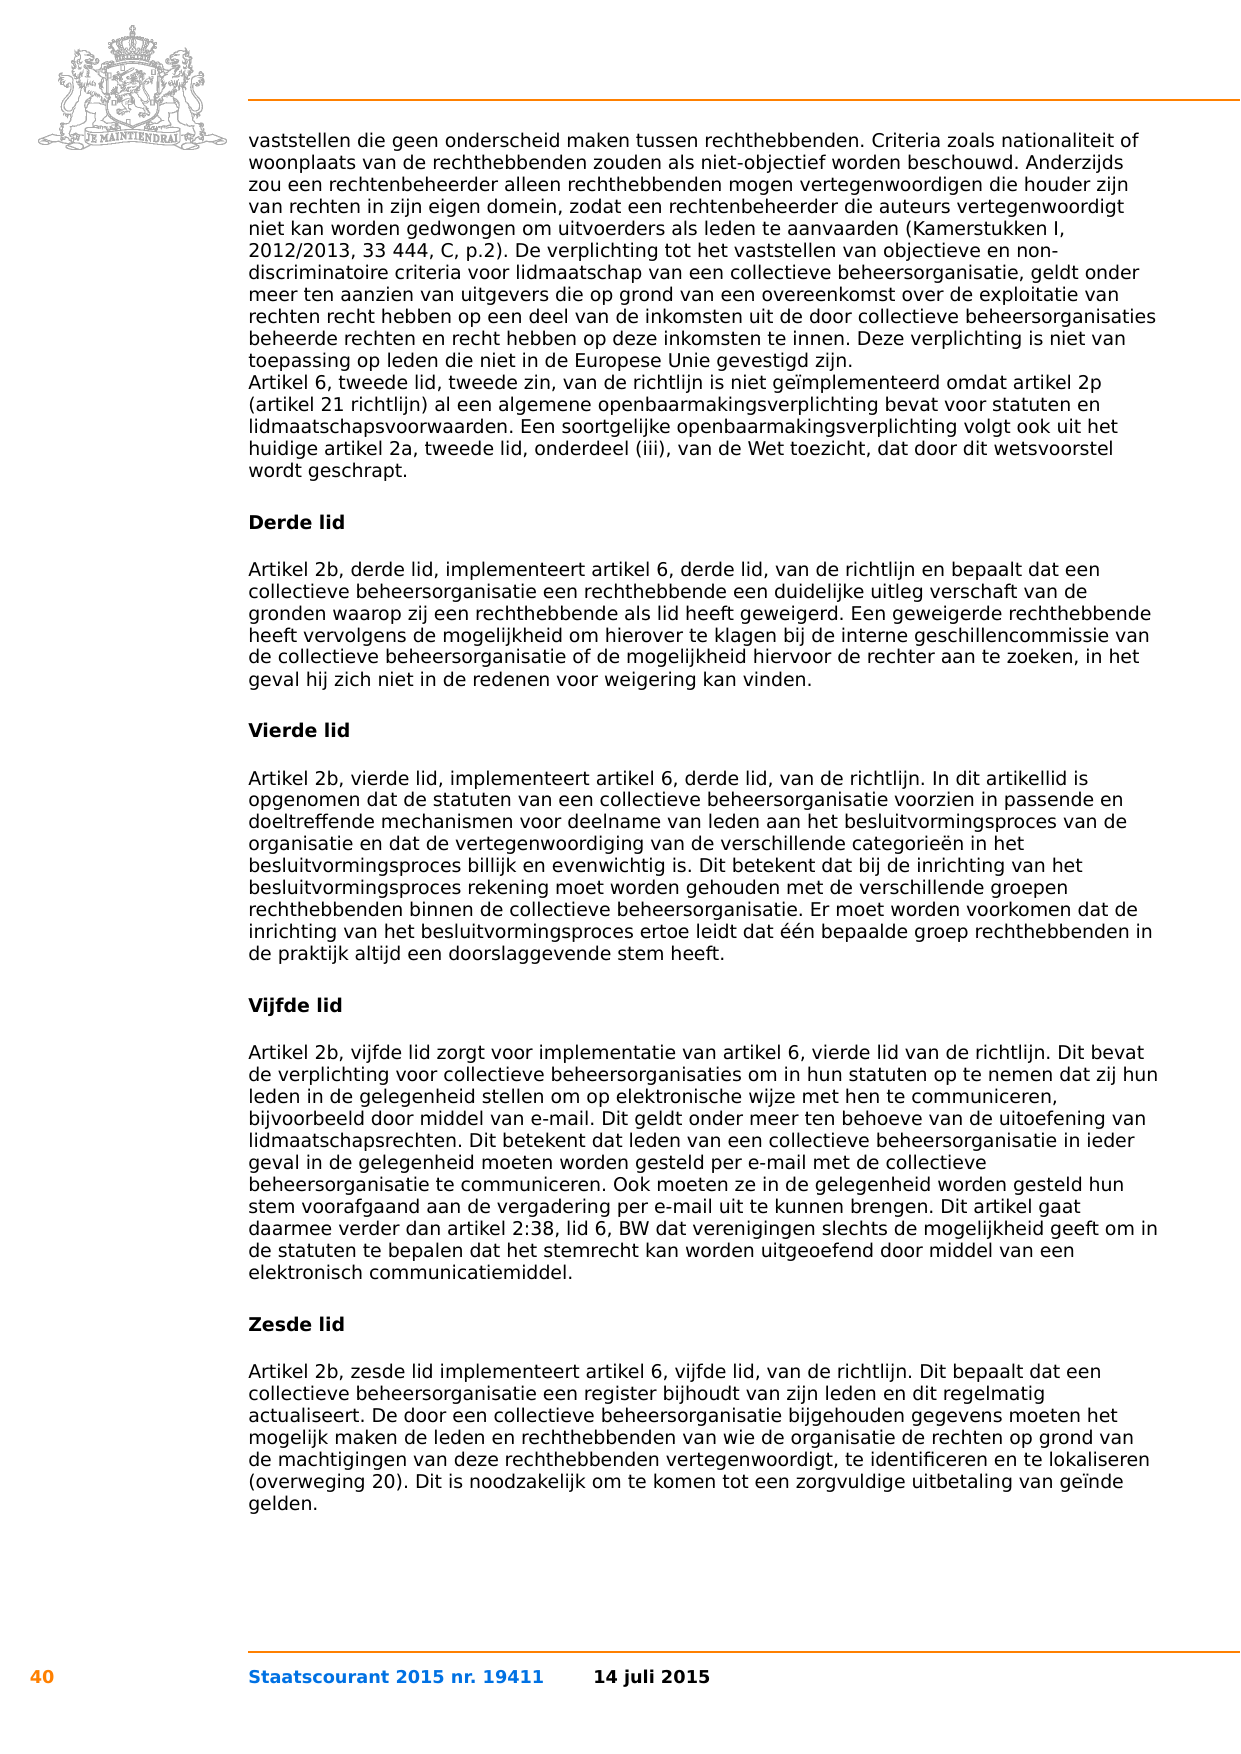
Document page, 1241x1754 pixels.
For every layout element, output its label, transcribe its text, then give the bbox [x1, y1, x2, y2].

subtitle Derde lid [248, 512, 1163, 533]
text Artikel 2b, zesde lid implementeert artikel 6, vijfde lid, van de richtlijn. Dit bepaalt dat een collectieve beheersorganisatie een register bijhoudt van zijn leden en dit regelmatig actualiseert. De door een collectieve beheersorganisatie bijgehouden gegevens moeten het mogelijk maken de leden en rechthebbenden van wie de organisatie de rechten op grond van de machtigingen van deze rechthebbenden vertegenwoordigt, te identificeren en te lokaliseren (overweging 20). Dit is noodzakelijk om te komen tot een zorgvuldige uitbetaling van geïnde gelden. [248, 1361, 1163, 1515]
text vaststellen die geen onderscheid maken tussen rechthebbenden. Criteria zoals nationaliteit of woonplaats van de rechthebbenden zouden als niet-objectief worden beschouwd. Anderzijds zou een rechtenbeheerder alleen rechthebbenden mogen vertegenwoordigen die houder zijn van rechten in zijn eigen domein, zodat een rechtenbeheerder die auteurs vertegenwoordigt niet kan worden gedwongen om uitvoerders als leden te aanvaarden (Kamerstukken I, 2012/2013, 33 444, C, p.2). De verplichting tot het vaststellen van objectieve en non-discriminatoire criteria voor lidmaatschap van een collectieve beheersorganisatie, geldt onder meer ten aanzien van uitgevers die op grond van een overeenkomst over de exploitatie van rechten recht hebben op een deel van de inkomsten uit de door collectieve beheersorganisaties beheerde rechten en recht hebben op deze inkomsten te innen. Deze verplichting is niet van toepassing op leden die niet in de Europese Unie gevestigd zijn. [248, 130, 1163, 372]
text Artikel 2b, vierde lid, implementeert artikel 6, derde lid, van de richtlijn. In dit artikellid is opgenomen dat de statuten van een collectieve beheersorganisatie voorzien in passende en doeltreffende mechanismen voor deelname van leden aan het besluitvormingsproces van de organisatie en dat de vertegenwoordiging van de verschillende categorieën in het besluitvormingsproces billijk en evenwichtig is. Dit betekent dat bij de inrichting van het besluitvormingsproces rekening moet worden gehouden met de verschillende groepen rechthebbenden binnen de collectieve beheersorganisatie. Er moet worden voorkomen dat de inrichting van het besluitvormingsproces ertoe leidt dat één bepaalde groep rechthebbenden in de praktijk altijd een doorslaggevende stem heeft. [248, 767, 1163, 965]
text Artikel 2b, derde lid, implementeert artikel 6, derde lid, van de richtlijn en bepaalt dat een collectieve beheersorganisatie een rechthebbende een duidelijke uitleg verschaft van de gronden waarop zij een rechthebbende als lid heeft geweigerd. Een geweigerde rechthebbende heeft vervolgens de mogelijkheid om hierover te klagen bij de interne geschillencommissie van de collectieve beheersorganisatie of de mogelijkheid hiervoor de rechter aan te zoeken, in het geval hij zich niet in de redenen voor weigering kan vinden. [248, 558, 1163, 690]
text Artikel 2b, vijfde lid zorgt voor implementatie van artikel 6, vierde lid van de richtlijn. Dit bevat de verplichting voor collectieve beheersorganisaties om in hun statuten op te nemen dat zij hun leden in de gelegenheid stellen om op elektronische wijze met hen te communiceren, bijvoorbeeld door middel van e-mail. Dit geldt onder meer ten behoeve van de uitoefening van lidmaatschapsrechten. Dit betekent dat leden van een collectieve beheersorganisatie in ieder geval in de gelegenheid moeten worden gesteld per e-mail met de collectieve beheersorganisatie te communiceren. Ook moeten ze in de gelegenheid worden gesteld hun stem voorafgaand aan de vergadering per e-mail uit te kunnen brengen. Dit artikel gaat daarmee verder dan artikel 2:38, lid 6, BW dat verenigingen slechts de mogelijkheid geeft om in de statuten te bepalen dat het stemrecht kan worden uitgeoefend door middel van een elektronisch communicatiemiddel. [248, 1042, 1163, 1284]
subtitle Vierde lid [248, 720, 1163, 742]
subtitle Zesde lid [248, 1314, 1163, 1336]
subtitle Vijfde lid [248, 995, 1163, 1017]
text Artikel 6, tweede lid, tweede zin, van de richtlijn is niet geïmplementeerd omdat artikel 2p (artikel 21 richtlijn) al een algemene openbaarmakingsverplichting bevat voor statuten en lidmaatschapsvoorwaarden. Een soortgelijke openbaarmakingsverplichting volgt ook uit het huidige artikel 2a, tweede lid, onderdeel (iii), van de Wet toezicht, dat door dit wetsvoorstel wordt geschrapt. [248, 372, 1163, 482]
picture [38, 25, 227, 150]
